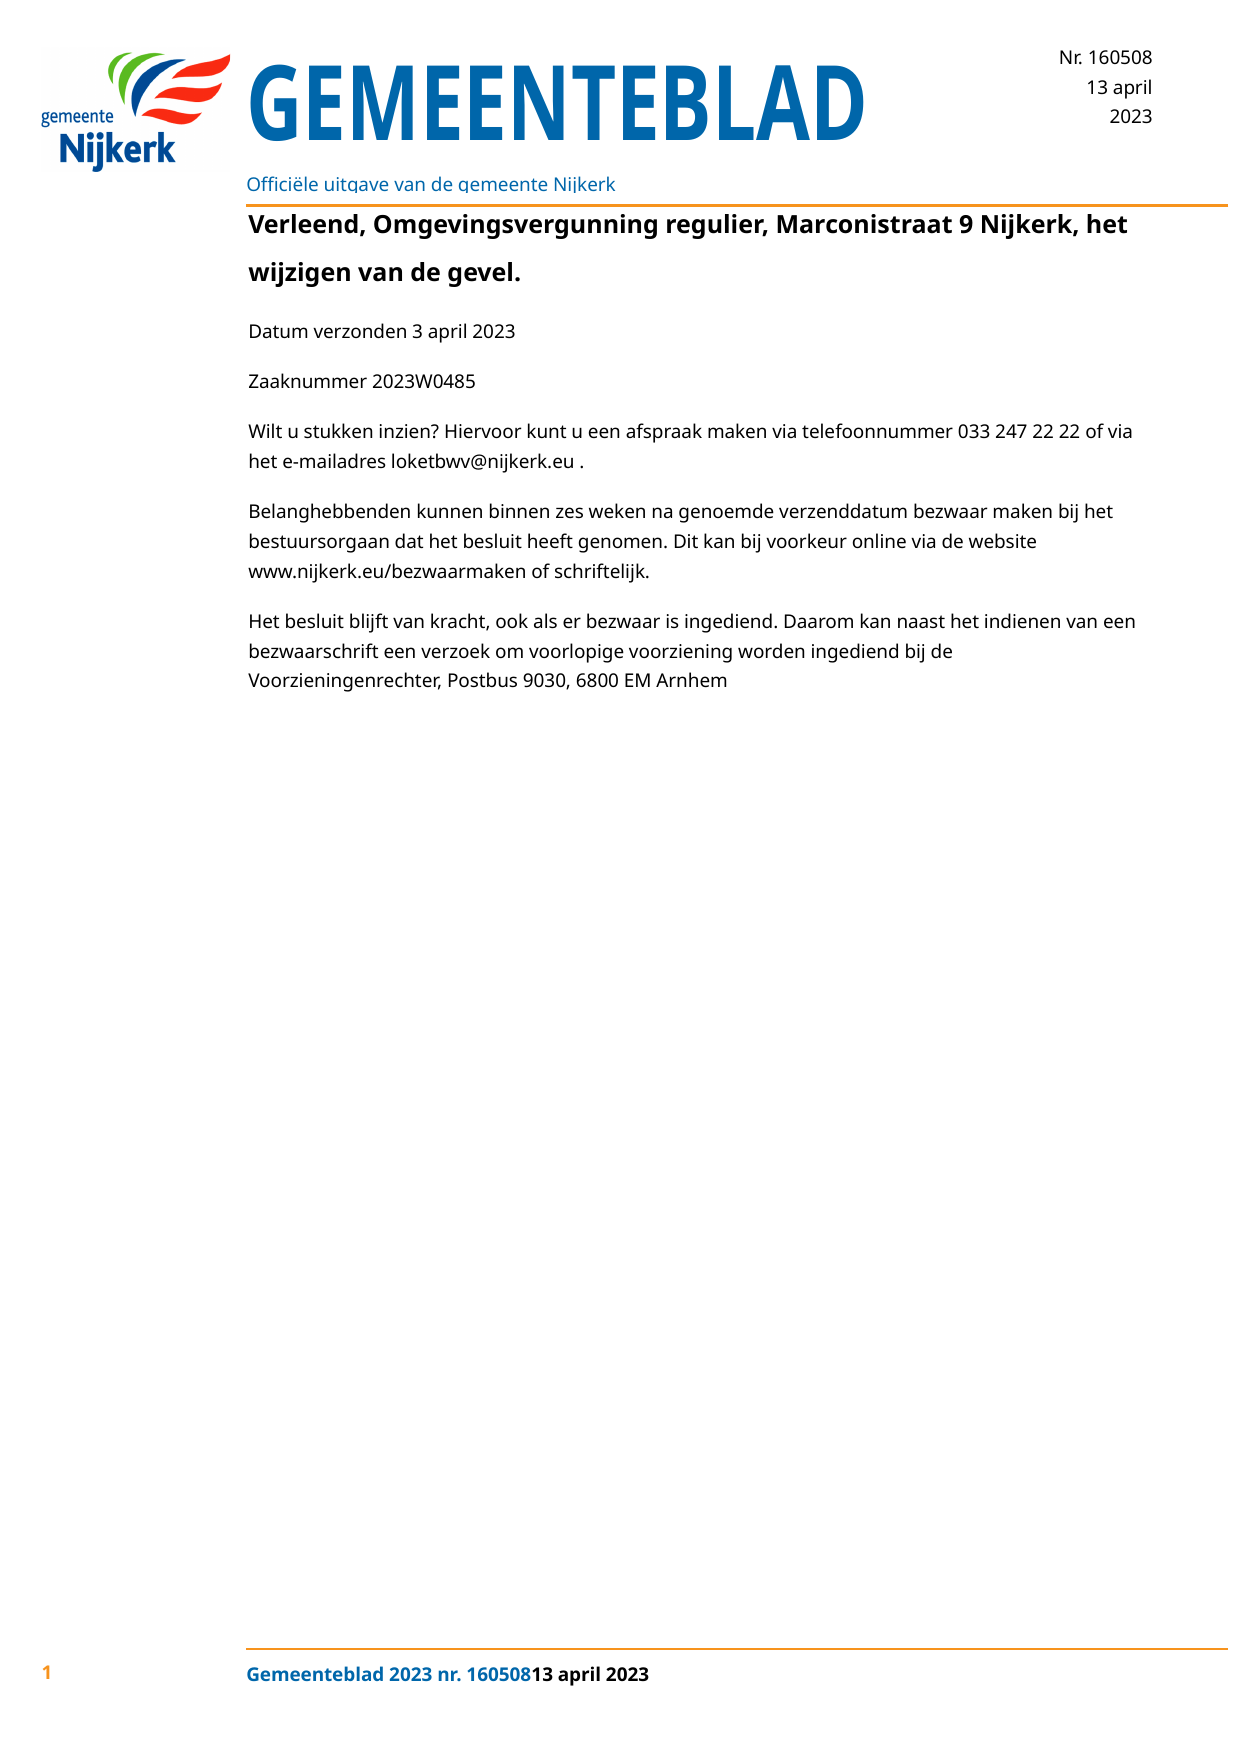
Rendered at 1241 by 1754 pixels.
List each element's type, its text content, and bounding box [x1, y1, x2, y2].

text Zaaknummer 2023W0485 [248, 368, 1152, 394]
picture [41, 47, 231, 172]
text Belanghebbenden kunnen binnen zes weken na genoemde verzenddatum bezwaar maken bij het bestuursorgaan dat het besluit heeft genomen. Dit kan bij voorkeur online via de website www.nijkerk.eu/bezwaarmaken of schriftelijk. [248, 499, 1152, 584]
text Het besluit blijft van kracht, ook als er bezwaar is ingediend. Daarom kan naast het indienen van een bezwaarschrift een verzoek om voorlopige voorziening worden ingediend bij de Voorzieningenrechter, Postbus 9030, 6800 EM Arnhem [248, 608, 1152, 693]
text Datum verzonden 3 april 2023 [248, 318, 1152, 344]
text Wilt u stukken inzien? Hiervoor kunt u een afspraak maken via telefoonnummer 033 247 22 22 of via het e-mailadres loketbwv@nijkerk.eu . [248, 419, 1152, 474]
text Verleend, Omgevingsvergunning regulier, Marconistraat 9 Nijkerk, het wijzigen van de gevel. [248, 207, 1152, 288]
